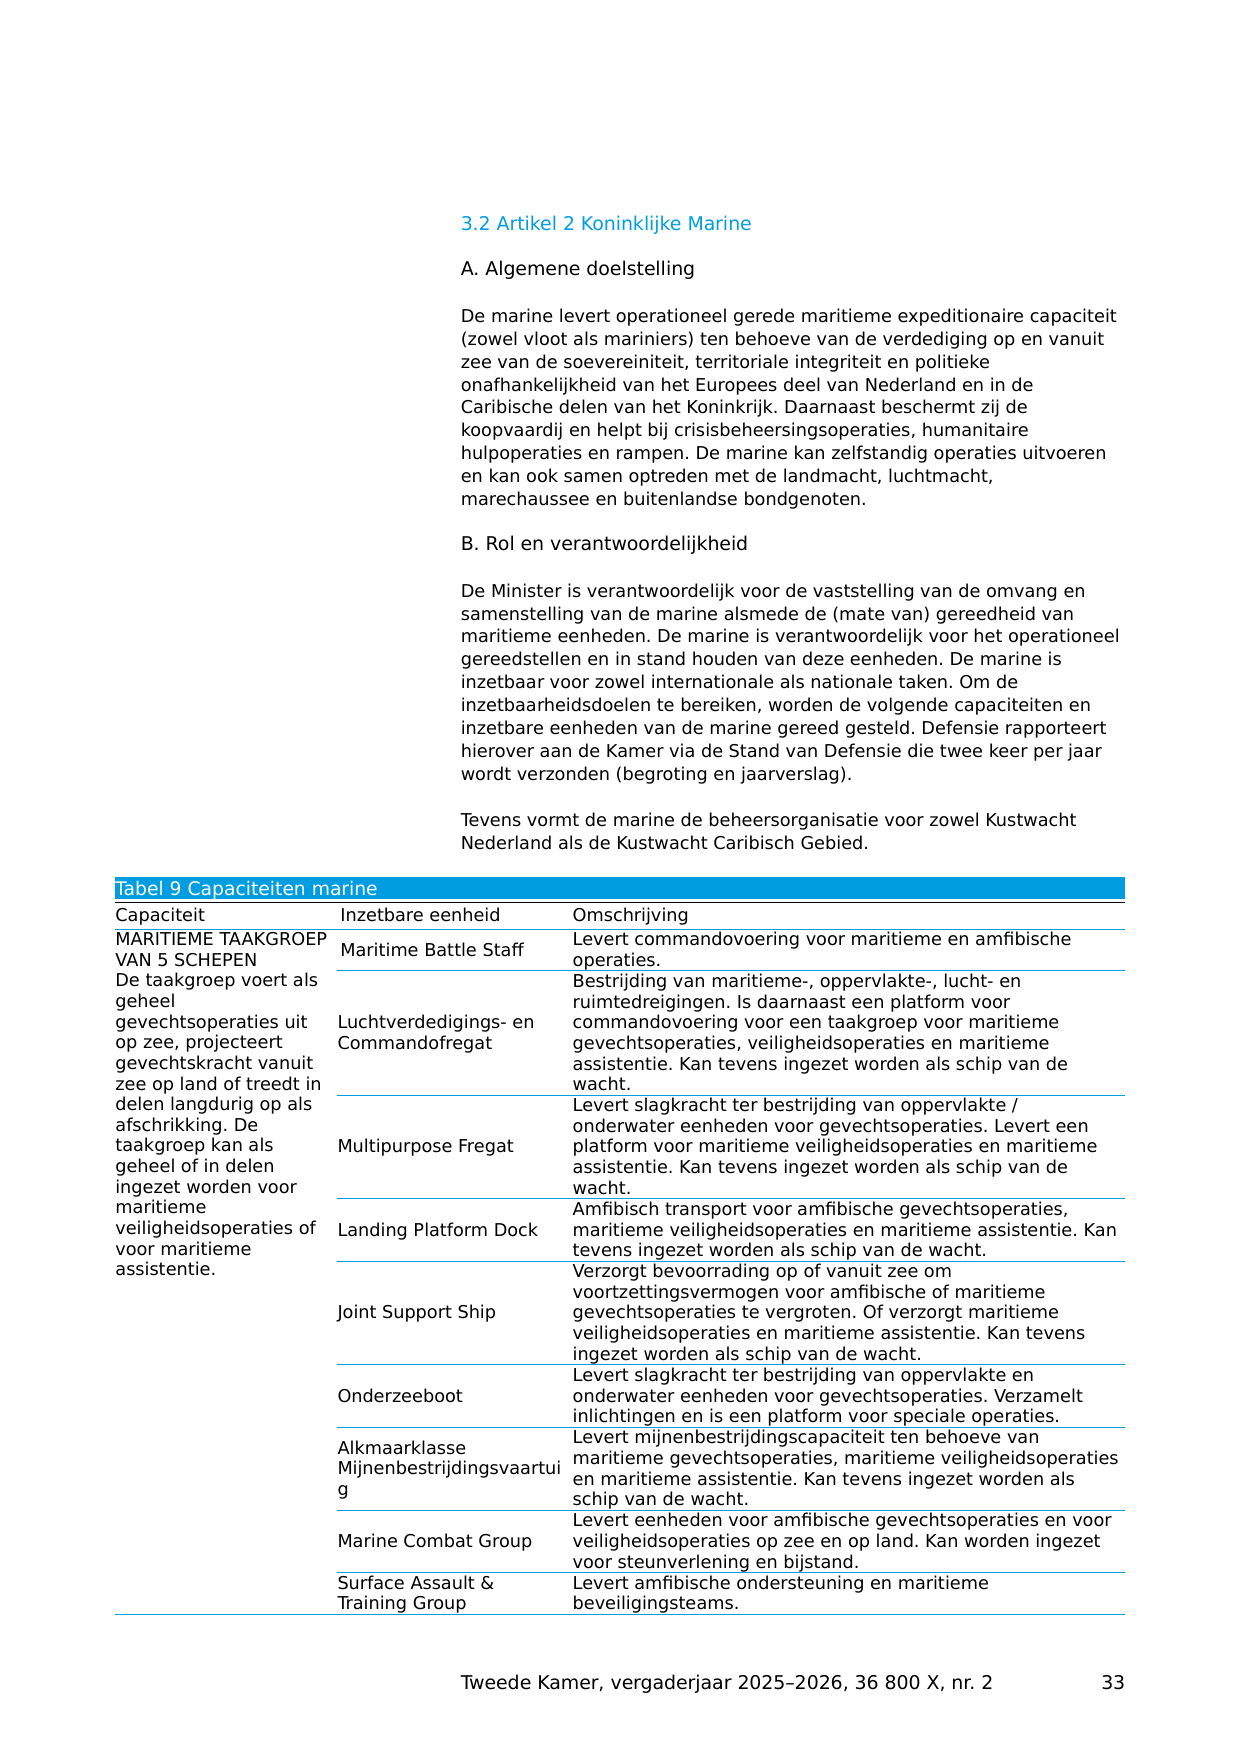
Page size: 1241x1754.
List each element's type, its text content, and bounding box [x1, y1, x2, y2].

table_cell Levert commandovoering voor maritieme en amfibische operaties. [570, 930, 1125, 970]
table_cell Capaciteit [115, 903, 337, 929]
table_cell Omschrijving [570, 903, 1125, 929]
text Tevens vormt de marine de beheersorganisatie voor zowel Kustwacht Nederland als de Kustwacht Caribisch Gebied. [461, 808, 1125, 854]
table_cell Luchtverdedigings- en Commandofregat [337, 971, 569, 1095]
table_cell MARITIEME TAAKGROEP VAN 5 SCHEPEN De taakgroep voert als geheel gevechtsoperaties uit op zee, projecteert gevechtskracht vanuit zee op land of treedt in delen langdurig op als afschrikking. De taakgroep kan als geheel of in delen ingezet worden voor maritieme veiligheidsoperaties of voor maritieme assistentie. [115, 930, 337, 1614]
table_cell Surface Assault & Training Group [337, 1573, 569, 1614]
table_cell Alkmaarklasse Mijnenbestrijdingsvaartuig [337, 1428, 569, 1510]
table_cell Multipurpose Fregat [337, 1096, 569, 1198]
table_cell Maritime Battle Staff [337, 930, 569, 970]
table_cell Levert slagkracht ter bestrijding van oppervlakte en onderwater eenheden voor gevechtsoperaties. Verzamelt inlichtingen en is een platform voor speciale operaties. [570, 1365, 1125, 1427]
table_cell Joint Support Ship [337, 1262, 569, 1364]
title B. Rol en verantwoordelijkheid [461, 533, 1125, 555]
table_cell Inzetbare eenheid [337, 903, 569, 929]
text De Minister is verantwoordelijk voor de vaststelling van de omvang en samenstelling van de marine alsmede de (mate van) gereedheid van maritieme eenheden. De marine is verantwoordelijk voor het operationeel gereedstellen en in stand houden van deze eenheden. De marine is inzetbaar voor zowel internationale als nationale taken. Om de inzetbaarheidsdoelen te bereiken, worden de volgende capaciteiten en inzetbare eenheden van de marine gereed gesteld. Defensie rapporteert hierover aan de Kamer via de Stand van Defensie die twee keer per jaar wordt verzonden (begroting en jaarverslag). [461, 579, 1125, 785]
table_cell Levert mijnenbestrijdingscapaciteit ten behoeve van maritieme gevechtsoperaties, maritieme veiligheidsoperaties en maritieme assistentie. Kan tevens ingezet worden als schip van de wacht. [570, 1428, 1125, 1510]
table_cell Onderzeeboot [337, 1365, 569, 1427]
table_cell Amfibisch transport voor amfibische gevechtsoperaties, maritieme veiligheidsoperaties en maritieme assistentie. Kan tevens ingezet worden als schip van de wacht. [570, 1199, 1125, 1261]
table_cell Verzorgt bevoorrading op of vanuit zee om voortzettingsvermogen voor amfibische of maritieme gevechtsoperaties te vergroten. Of verzorgt maritieme veiligheidsoperaties en maritieme assistentie. Kan tevens ingezet worden als schip van de wacht. [570, 1262, 1125, 1364]
table_cell Marine Combat Group [337, 1511, 569, 1572]
table_cell Landing Platform Dock [337, 1199, 569, 1261]
table_cell Levert eenheden voor amfibische gevechtsoperaties en voor veiligheidsoperaties op zee en op land. Kan worden ingezet voor steunverlening en bijstand. [570, 1511, 1125, 1572]
table_cell Levert amfibische ondersteuning en maritieme beveiligingsteams. [570, 1573, 1125, 1614]
title A. Algemene doelstelling [461, 258, 1125, 280]
text De marine levert operationeel gerede maritieme expeditionaire capaciteit (zowel vloot als mariniers) ten behoeve van de verdediging op en vanuit zee van de soevereiniteit, territoriale integriteit en politieke onafhankelijkheid van het Europees deel van Nederland en in de Caribische delen van het Koninkrijk. Daarnaast beschermt zij de koopvaardij en helpt bij crisisbeheersingsoperaties, humanitaire hulpoperaties en rampen. De marine kan zelfstandig operaties uitvoeren en kan ook samen optreden met de landmacht, luchtmacht, marechaussee en buitenlandse bondgenoten. [461, 304, 1125, 510]
table_cell Bestrijding van maritieme-, oppervlakte-, lucht- en ruimtedreigingen. Is daarnaast een platform voor commandovoering voor een taakgroep voor maritieme gevechtsoperaties, veiligheidsoperaties en maritieme assistentie. Kan tevens ingezet worden als schip van de wacht. [570, 971, 1125, 1095]
title 3.2 Artikel 2 Koninklijke Marine [461, 213, 1125, 235]
table_cell Levert slagkracht ter bestrijding van oppervlakte / onderwater eenheden voor gevechtsoperaties. Levert een platform voor maritieme veiligheidsoperaties en maritieme assistentie. Kan tevens ingezet worden als schip van de wacht. [570, 1096, 1125, 1198]
